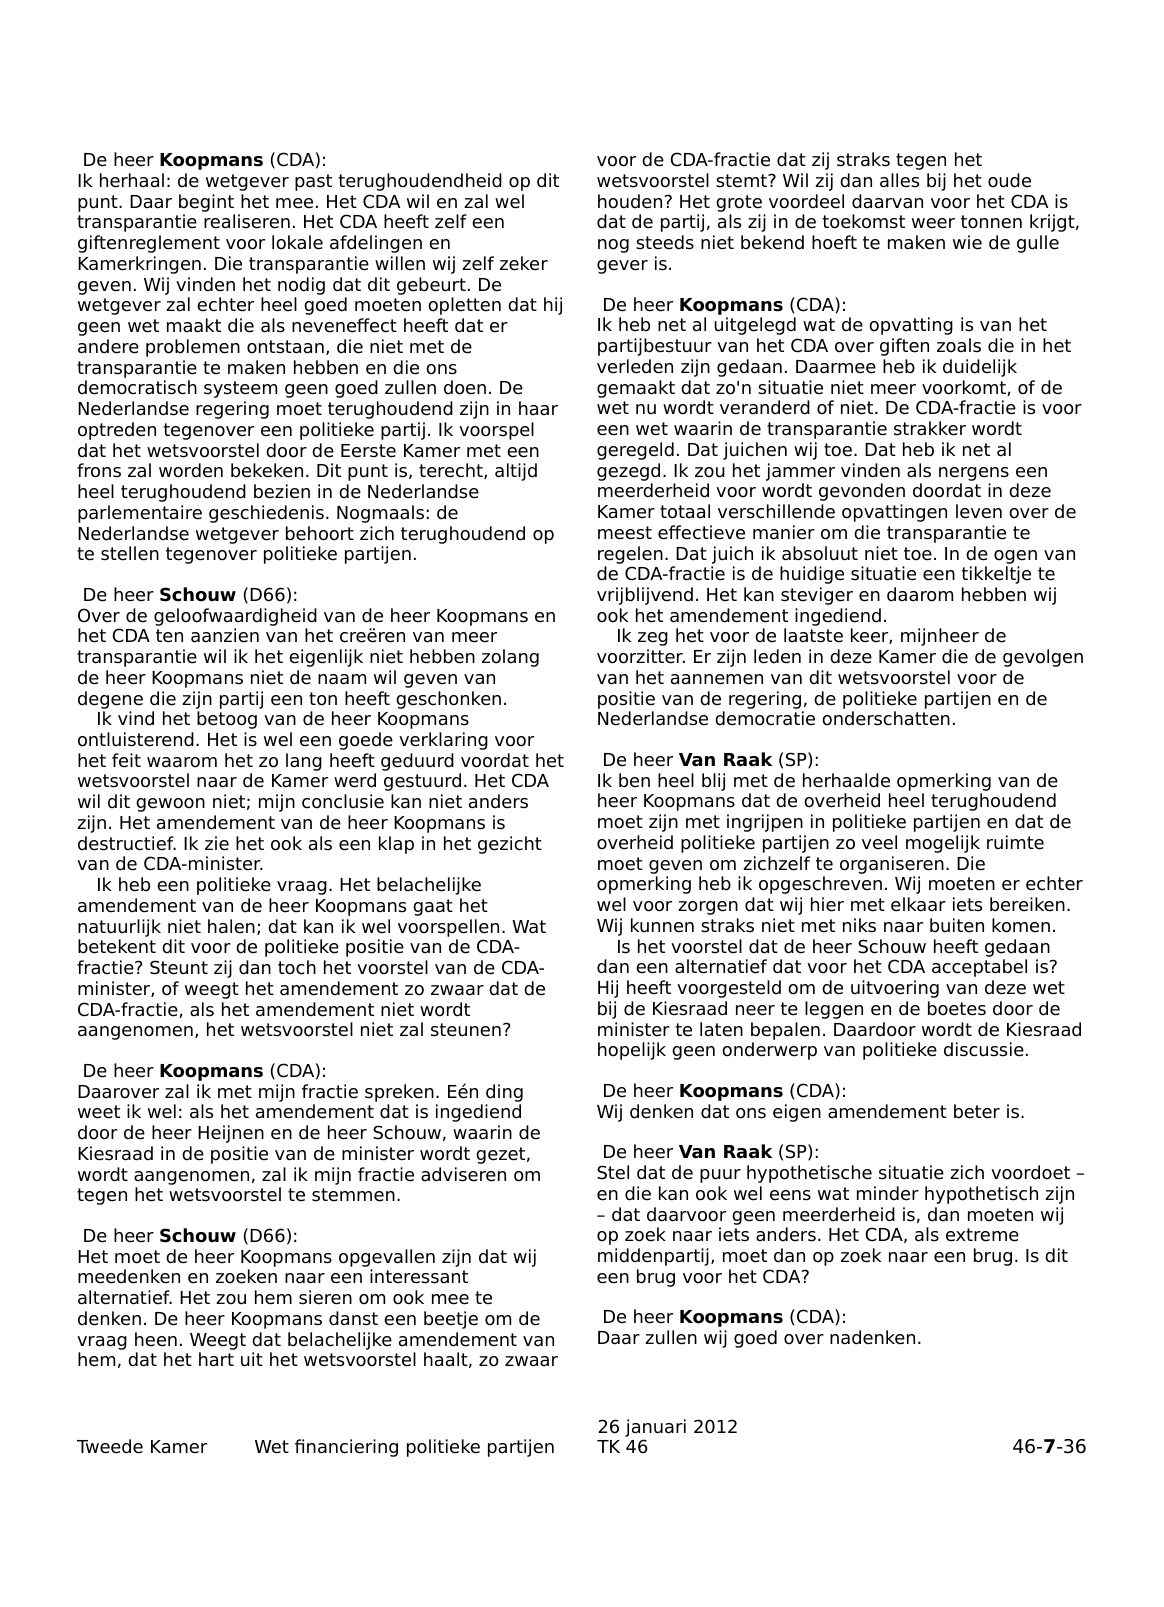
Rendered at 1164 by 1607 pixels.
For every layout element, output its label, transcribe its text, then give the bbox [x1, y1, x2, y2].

text De heer Koopmans (CDA): [596, 294, 1087, 315]
text De heer Koopmans (CDA): [77, 1061, 567, 1082]
text De heer Koopmans (CDA): [77, 150, 567, 171]
text Over de geloofwaardigheid van de heer Koopmans en het CDA ten aanzien van het creëren van meer transparantie wil ik het eigenlijk niet hebben zolang de heer Koopmans niet de naam wil geven van degene die zijn partij een ton heeft geschonken. [77, 606, 567, 709]
text Ik herhaal: de wetgever past terughoudendheid op dit punt. Daar begint het mee. Het CDA wil en zal wel transparantie realiseren. Het CDA heeft zelf een giftenreglement voor lokale afdelingen en Kamerkringen. Die transparantie willen wij zelf zeker geven. Wij vinden het nodig dat dit gebeurt. De wetgever zal echter heel goed moeten opletten dat hij geen wet maakt die als neveneffect heeft dat er andere problemen ontstaan, die niet met de transparantie te maken hebben en die ons democratisch systeem geen goed zullen doen. De Nederlandse regering moet terughoudend zijn in haar optreden tegenover een politieke partij. Ik voorspel dat het wetsvoorstel door de Eerste Kamer met een frons zal worden bekeken. Dit punt is, terecht, altijd heel terughoudend bezien in de Nederlandse parlementaire geschiedenis. Nogmaals: de Nederlandse wetgever behoort zich terughoudend op te stellen tegenover politieke partijen. [77, 171, 567, 565]
text Daar zullen wij goed over nadenken. [596, 1328, 1087, 1349]
text De heer Van Raak (SP): [596, 750, 1087, 771]
text Ik heb een politieke vraag. Het belachelijke amendement van de heer Koopmans gaat het natuurlijk niet halen; dat kan ik wel voorspellen. Wat betekent dit voor de politieke positie van de CDA-fractie? Steunt zij dan toch het voorstel van de CDA-minister, of weegt het amendement zo zwaar dat de CDA-fractie, als het amendement niet wordt aangenomen, het wetsvoorstel niet zal steunen? [77, 875, 567, 1041]
text De heer Schouw (D66): [77, 1226, 567, 1247]
text Ik vind het betoog van de heer Koopmans ontluisterend. Het is wel een goede verklaring voor het feit waarom het zo lang heeft geduurd voordat het wetsvoorstel naar de Kamer werd gestuurd. Het CDA wil dit gewoon niet; mijn conclusie kan niet anders zijn. Het amendement van de heer Koopmans is destructief. Ik zie het ook als een klap in het gezicht van de CDA-minister. [77, 709, 567, 875]
text Is het voorstel dat de heer Schouw heeft gedaan dan een alternatief dat voor het CDA acceptabel is? Hij heeft voorgesteld om de uitvoering van deze wet bij de Kiesraad neer te leggen en de boetes door de minister te laten bepalen. Daardoor wordt de Kiesraad hopelijk geen onderwerp van politieke discussie. [596, 936, 1087, 1061]
text Daarover zal ik met mijn fractie spreken. Eén ding weet ik wel: als het amendement dat is ingediend door de heer Heijnen en de heer Schouw, waarin de Kiesraad in de positie van de minister wordt gezet, wordt aangenomen, zal ik mijn fractie adviseren om tegen het wetsvoorstel te stemmen. [77, 1082, 567, 1206]
text De heer Koopmans (CDA): [596, 1081, 1087, 1102]
text De heer Koopmans (CDA): [596, 1307, 1087, 1328]
text Ik heb net al uitgelegd wat de opvatting is van het partijbestuur van het CDA over giften zoals die in het verleden zijn gedaan. Daarmee heb ik duidelijk gemaakt dat zo'n situatie niet meer voorkomt, of de wet nu wordt veranderd of niet. De CDA-fractie is voor een wet waarin de transparantie strakker wordt geregeld. Dat juichen wij toe. Dat heb ik net al gezegd. Ik zou het jammer vinden als nergens een meerderheid voor wordt gevonden doordat in deze Kamer totaal verschillende opvattingen leven over de meest effectieve manier om die transparantie te regelen. Dat juich ik absoluut niet toe. In de ogen van de CDA-fractie is de huidige situatie een tikkeltje te vrijblijvend. Het kan steviger en daarom hebben wij ook het amendement ingediend. [596, 315, 1087, 626]
text De heer Schouw (D66): [77, 585, 567, 606]
text Stel dat de puur hypothetische situatie zich voordoet – en die kan ook wel eens wat minder hypothetisch zijn – dat daarvoor geen meerderheid is, dan moeten wij op zoek naar iets anders. Het CDA, als extreme middenpartij, moet dan op zoek naar een brug. Is dit een brug voor het CDA? [596, 1163, 1087, 1287]
text Ik ben heel blij met de herhaalde opmerking van de heer Koopmans dat de overheid heel terughoudend moet zijn met ingrijpen in politieke partijen en dat de overheid politieke partijen zo veel mogelijk ruimte moet geven om zichzelf te organiseren. Die opmerking heb ik opgeschreven. Wij moeten er echter wel voor zorgen dat wij hier met elkaar iets bereiken. Wij kunnen straks niet met niks naar buiten komen. [596, 771, 1087, 936]
text De heer Van Raak (SP): [596, 1142, 1087, 1163]
text Wij denken dat ons eigen amendement beter is. [596, 1102, 1087, 1122]
text voor de CDA-fractie dat zij straks tegen het wetsvoorstel stemt? Wil zij dan alles bij het oude houden? Het grote voordeel daarvan voor het CDA is dat de partij, als zij in de toekomst weer tonnen krijgt, nog steeds niet bekend hoeft te maken wie de gulle gever is. [596, 150, 1087, 274]
text Het moet de heer Koopmans opgevallen zijn dat wij meedenken en zoeken naar een interessant alternatief. Het zou hem sieren om ook mee te denken. De heer Koopmans danst een beetje om de vraag heen. Weegt dat belachelijke amendement van hem, dat het hart uit het wetsvoorstel haalt, zo zwaar [77, 1247, 567, 1371]
text Ik zeg het voor de laatste keer, mijnheer de voorzitter. Er zijn leden in deze Kamer die de gevolgen van het aannemen van dit wetsvoorstel voor de positie van de regering, de politieke partijen en de Nederlandse democratie onderschatten. [596, 626, 1087, 730]
